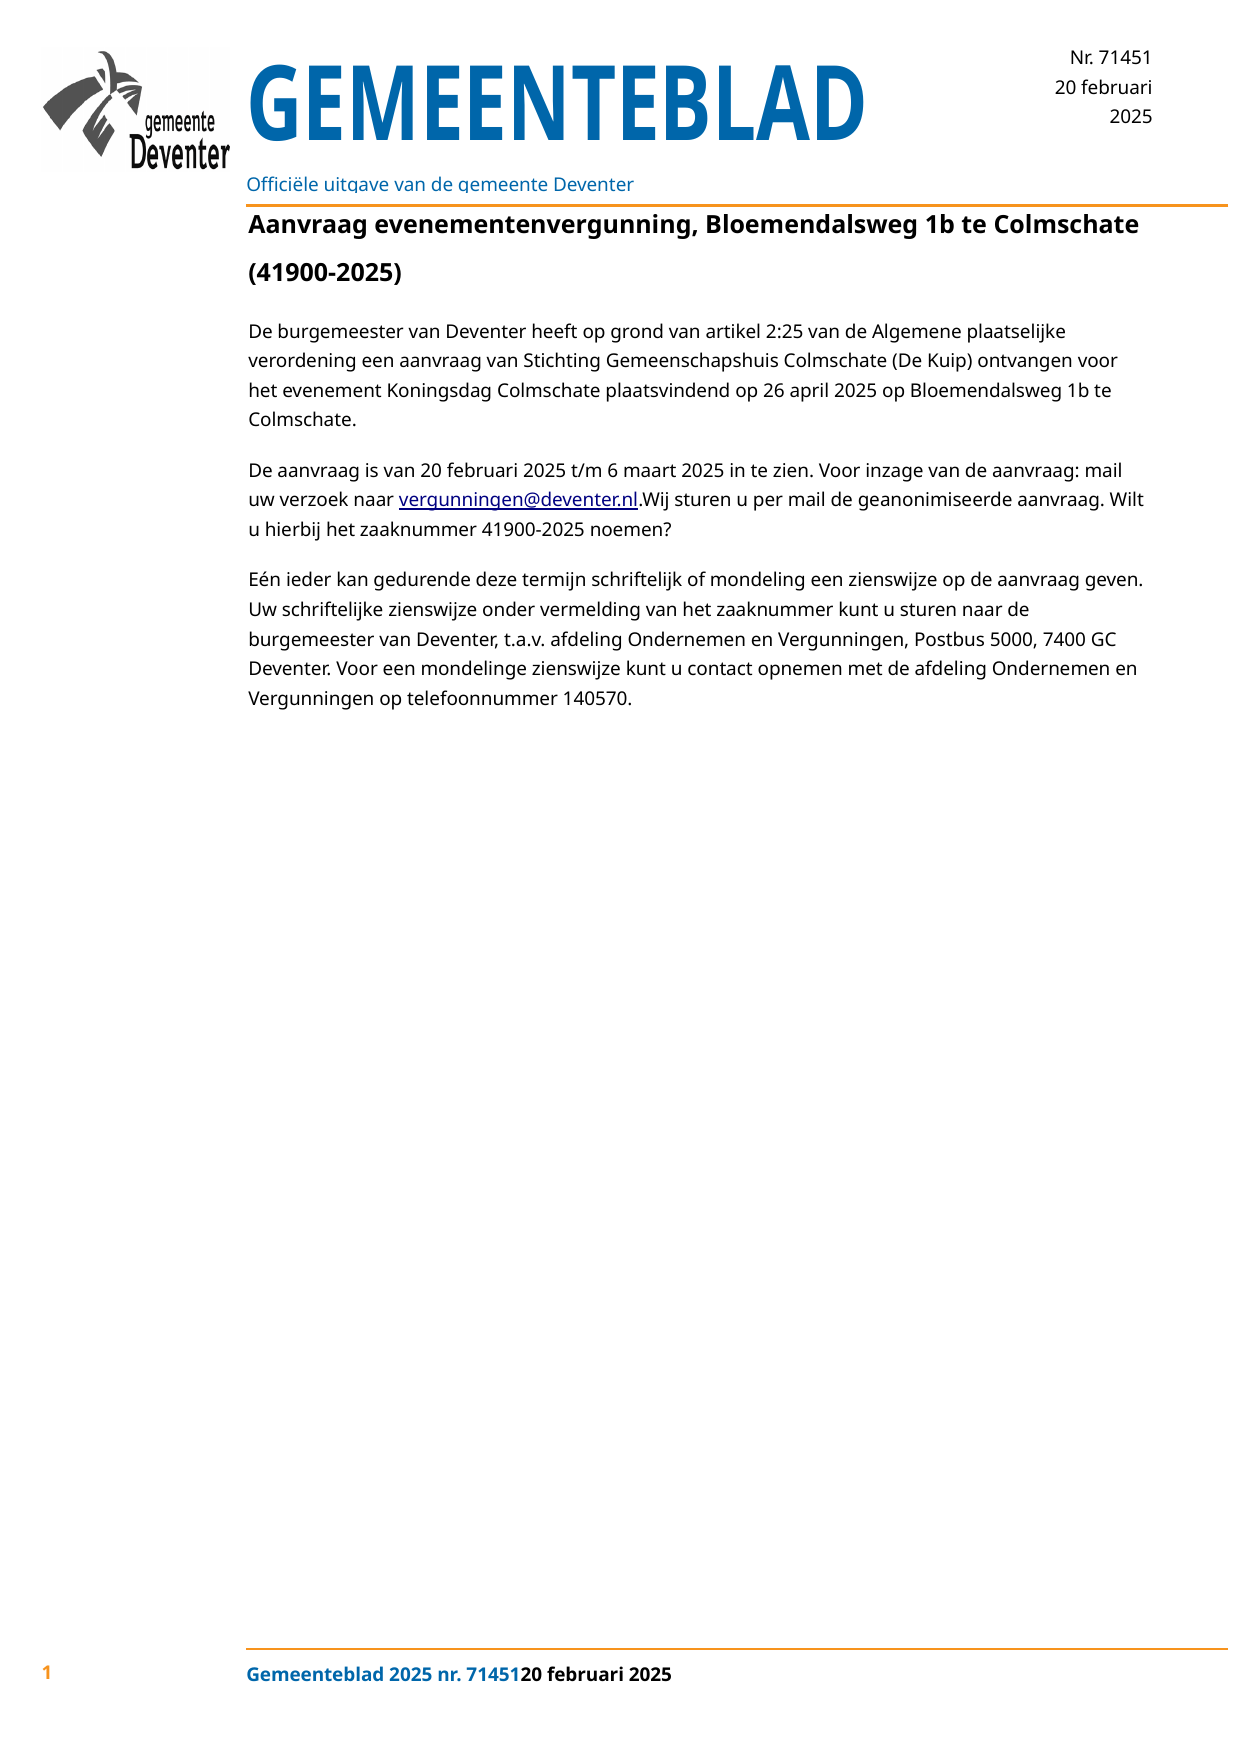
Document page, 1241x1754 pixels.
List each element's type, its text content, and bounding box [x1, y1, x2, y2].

text Eén ieder kan gedurende deze termijn schriftelijk of mondeling een zienswijze op de aanvraag geven. Uw schriftelijke zienswijze onder vermelding van het zaaknummer kunt u sturen naar de burgemeester van Deventer, t.a.v. afdeling Ondernemen en Vergunningen, Postbus 5000, 7400 GC Deventer. Voor een mondelinge zienswijze kunt u contact opnemen met de afdeling Ondernemen en Vergunningen op telefoonnummer 140570. [248, 567, 1152, 711]
text Aanvraag evenementenvergunning, Bloemendalsweg 1b te Colmschate (41900-2025) [248, 207, 1152, 288]
text De aanvraag is van 20 februari 2025 t/m 6 maart 2025 in te zien. Voor inzage van de aanvraag: mail uw verzoek naar vergunningen@deventer.nl.Wij sturen u per mail de geanonimiseerde aanvraag. Wilt u hierbij het zaaknummer 41900-2025 noemen? [248, 457, 1152, 542]
picture [41, 47, 231, 172]
text De burgemeester van Deventer heeft op grond van artikel 2:25 van de Algemene plaatselijke verordening een aanvraag van Stichting Gemeenschapshuis Colmschate (De Kuip) ontvangen voor het evenement Koningsdag Colmschate plaatsvindend op 26 april 2025 op Bloemendalsweg 1b te Colmschate. [248, 318, 1152, 432]
